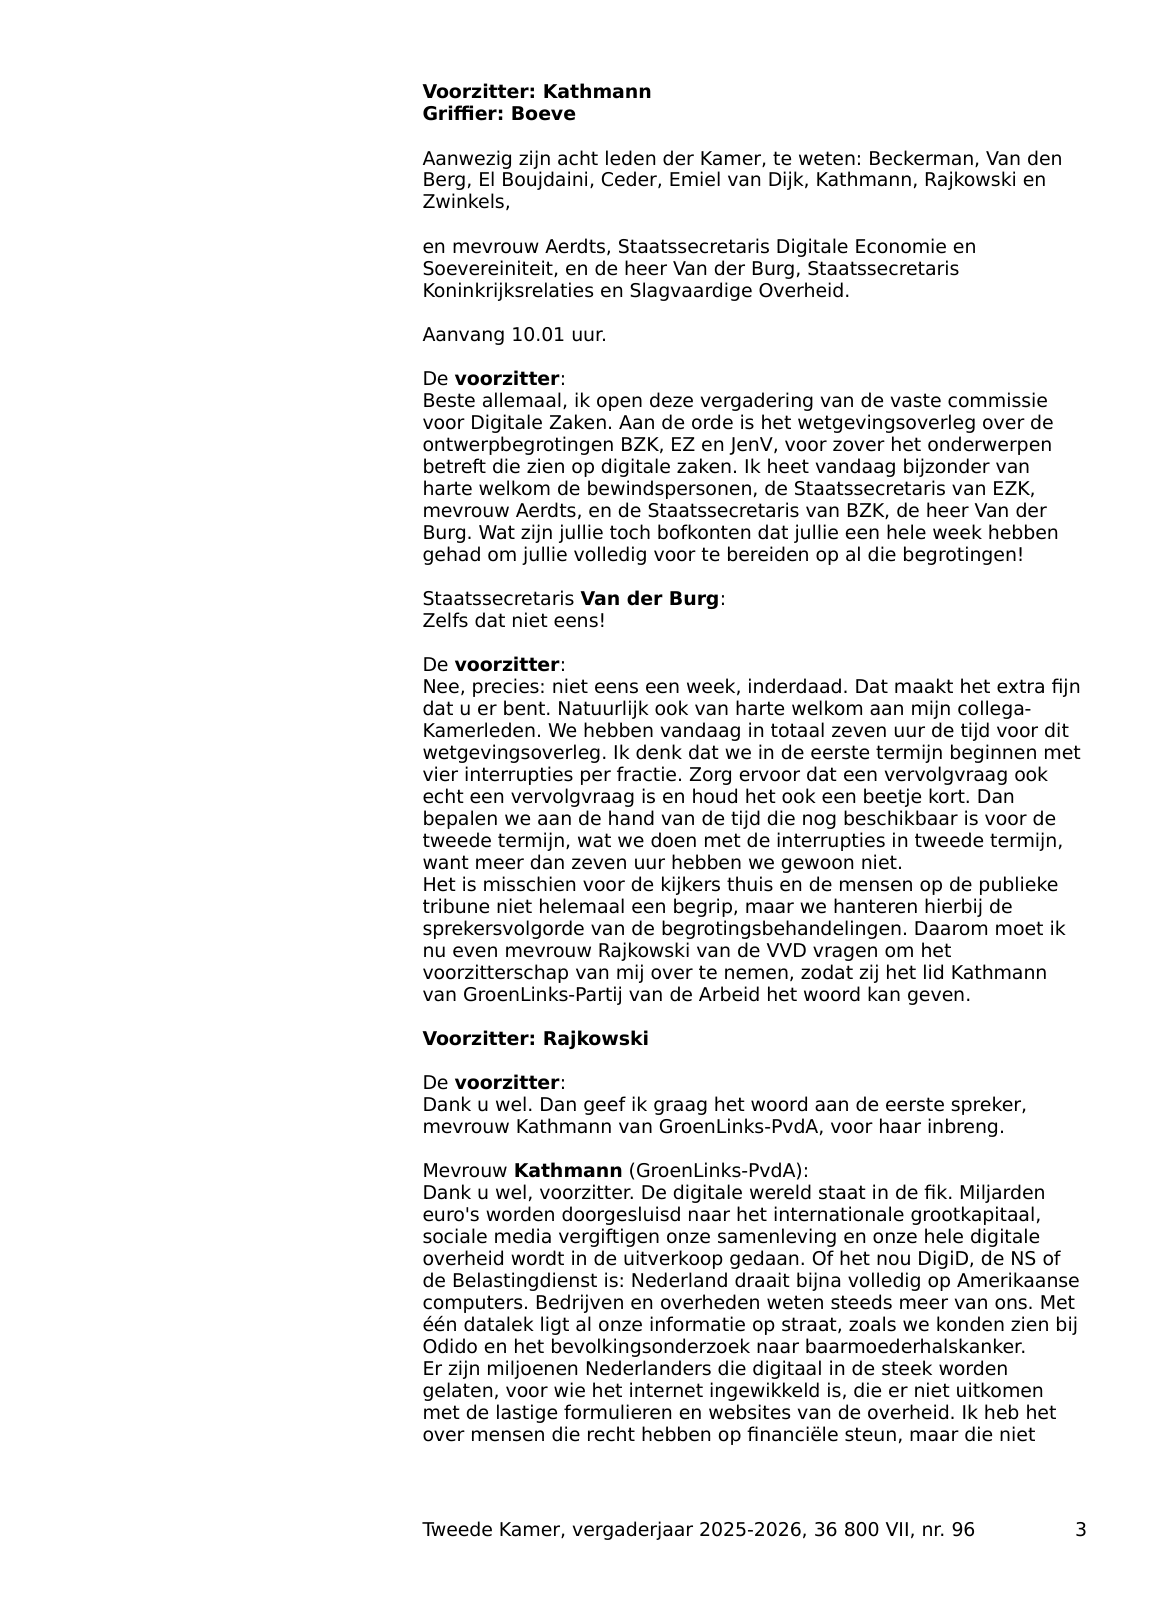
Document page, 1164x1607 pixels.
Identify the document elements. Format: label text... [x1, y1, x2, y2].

text De voorzitter: [422, 368, 1087, 390]
text Staatssecretaris Van der Burg: [422, 588, 1087, 610]
text Er zijn miljoenen Nederlanders die digitaal in de steek worden gelaten, voor wie het internet ingewikkeld is, die er niet uitkomen met de lastige formulieren en websites van de overheid. Ik heb het over mensen die recht hebben op financiële steun, maar die niet [422, 1358, 1087, 1446]
text De voorzitter: [422, 654, 1087, 676]
text Beste allemaal, ik open deze vergadering van de vaste commissie voor Digitale Zaken. Aan de orde is het wetgevingsoverleg over de ontwerpbegrotingen BZK, EZ en JenV, voor zover het onderwerpen betreft die zien op digitale zaken. Ik heet vandaag bijzonder van harte welkom de bewindspersonen, de Staatssecretaris van EZK, mevrouw Aerdts, en de Staatssecretaris van BZK, de heer Van der Burg. Wat zijn jullie toch bofkonten dat jullie een hele week hebben gehad om jullie volledig voor te bereiden op al die begrotingen! [422, 390, 1087, 566]
text en mevrouw Aerdts, Staatssecretaris Digitale Economie en Soevereiniteit, en de heer Van der Burg, Staatssecretaris Koninkrijksrelaties en Slagvaardige Overheid. [422, 236, 1087, 301]
text De voorzitter: [422, 1072, 1087, 1094]
text Voorzitter: Kathmann [422, 81, 1087, 103]
text Dank u wel. Dan geef ik graag het woord aan de eerste spreker, mevrouw Kathmann van GroenLinks-PvdA, voor haar inbreng. [422, 1094, 1087, 1138]
text Het is misschien voor de kijkers thuis en de mensen op de publieke tribune niet helemaal een begrip, maar we hanteren hierbij de sprekersvolgorde van de begrotingsbehandelingen. Daarom moet ik nu even mevrouw Rajkowski van de VVD vragen om het voorzitterschap van mij over te nemen, zodat zij het lid Kathmann van GroenLinks-Partij van de Arbeid het woord kan geven. [422, 874, 1087, 1006]
text Nee, precies: niet eens een week, inderdaad. Dat maakt het extra fijn dat u er bent. Natuurlijk ook van harte welkom aan mijn collega-Kamerleden. We hebben vandaag in totaal zeven uur de tijd voor dit wetgevingsoverleg. Ik denk dat we in de eerste termijn beginnen met vier interrupties per fractie. Zorg ervoor dat een vervolgvraag ook echt een vervolgvraag is en houd het ook een beetje kort. Dan bepalen we aan de hand van de tijd die nog beschikbaar is voor de tweede termijn, wat we doen met de interrupties in tweede termijn, want meer dan zeven uur hebben we gewoon niet. [422, 676, 1087, 874]
text Griffier: Boeve [422, 103, 1087, 125]
text Dank u wel, voorzitter. De digitale wereld staat in de fik. Miljarden euro's worden doorgesluisd naar het internationale grootkapitaal, sociale media vergiftigen onze samenleving en onze hele digitale overheid wordt in de uitverkoop gedaan. Of het nou DigiD, de NS of de Belastingdienst is: Nederland draait bijna volledig op Amerikaanse computers. Bedrijven en overheden weten steeds meer van ons. Met één datalek ligt al onze informatie op straat, zoals we konden zien bij Odido en het bevolkingsonderzoek naar baarmoederhalskanker. [422, 1182, 1087, 1358]
text Mevrouw Kathmann (GroenLinks-PvdA): [422, 1160, 1087, 1182]
text Aanwezig zijn acht leden der Kamer, te weten: Beckerman, Van den Berg, El Boujdaini, Ceder, Emiel van Dijk, Kathmann, Rajkowski en Zwinkels, [422, 147, 1087, 213]
subtitle Voorzitter: Rajkowski [422, 1028, 1087, 1050]
text Zelfs dat niet eens! [422, 610, 1087, 632]
text Aanvang 10.01 uur. [422, 324, 1087, 346]
